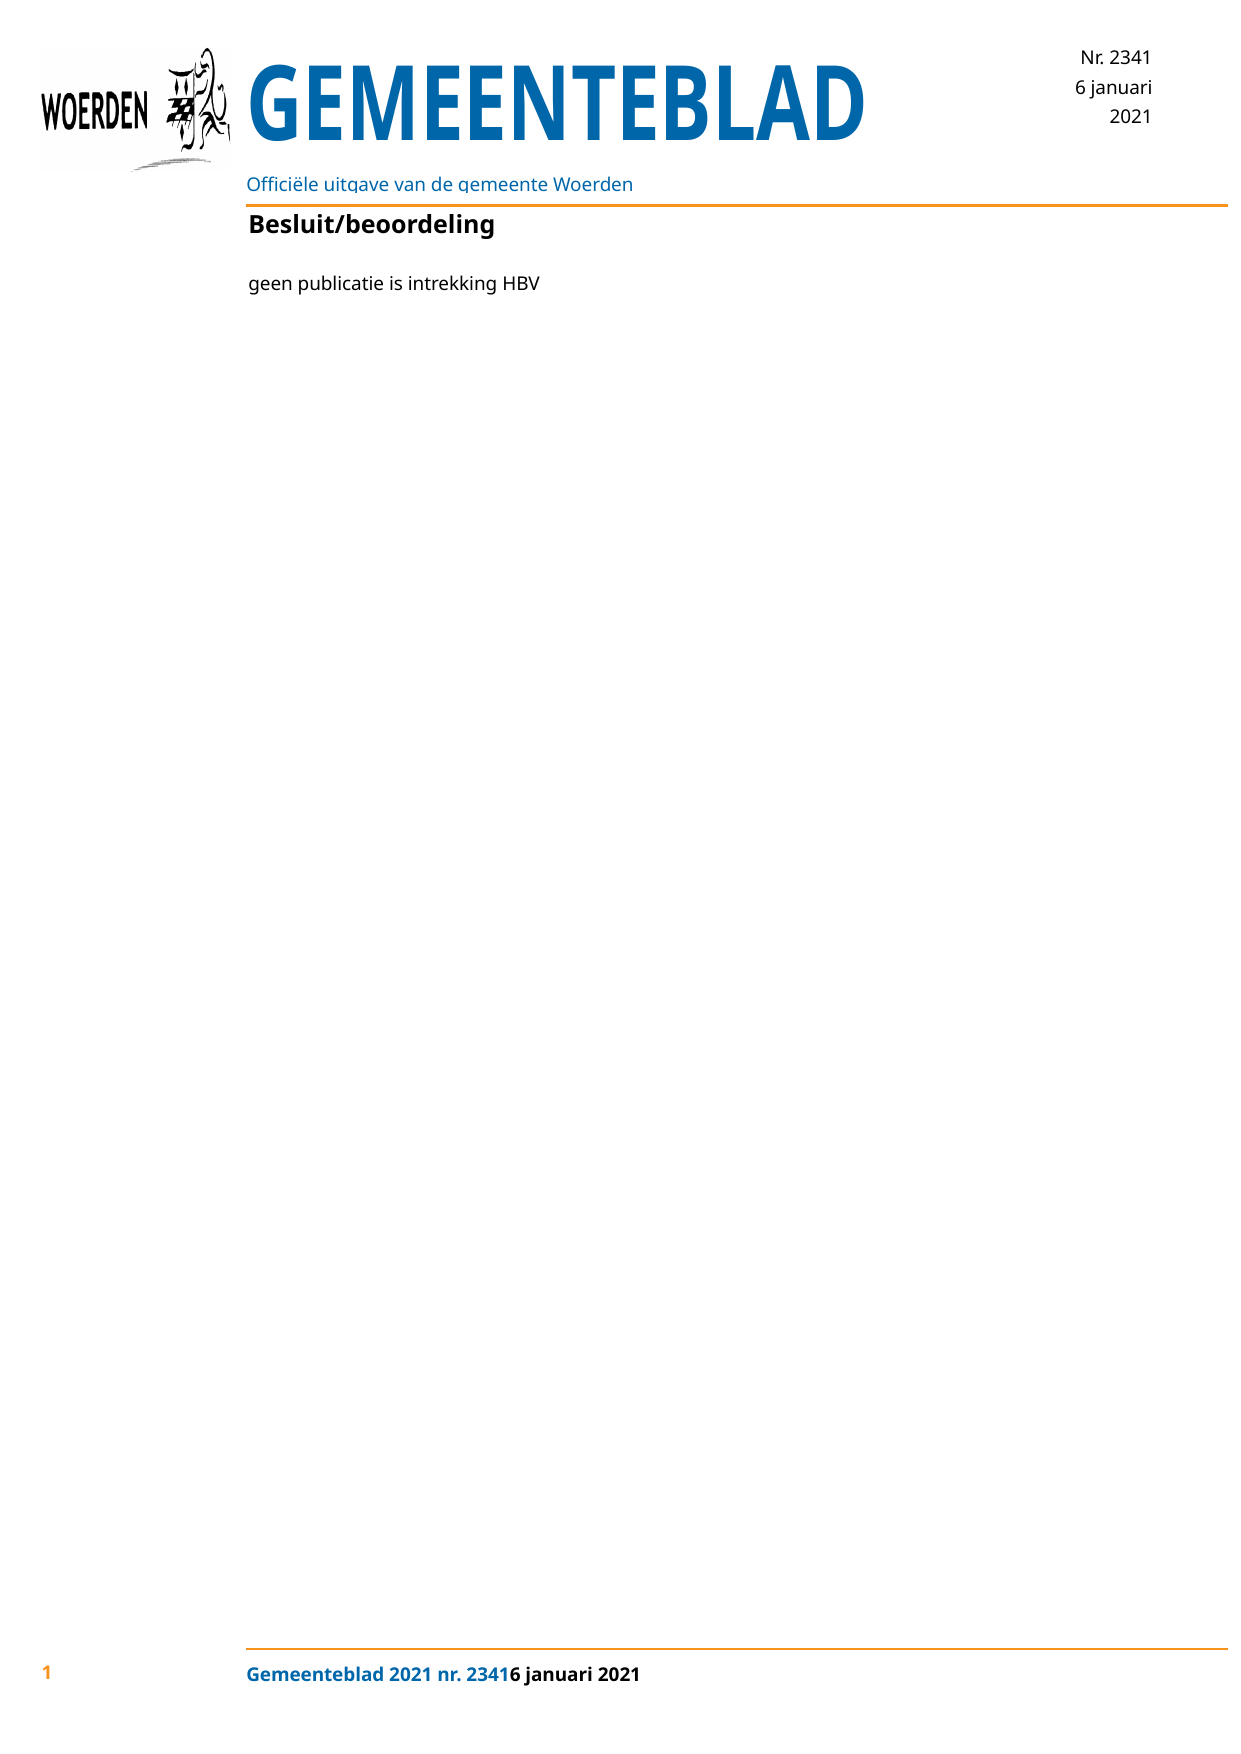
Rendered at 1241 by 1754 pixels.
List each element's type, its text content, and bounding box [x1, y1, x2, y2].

text geen publicatie is intrekking HBV [248, 270, 1152, 296]
picture [41, 47, 231, 172]
text Besluit/beoordeling [248, 207, 1152, 241]
